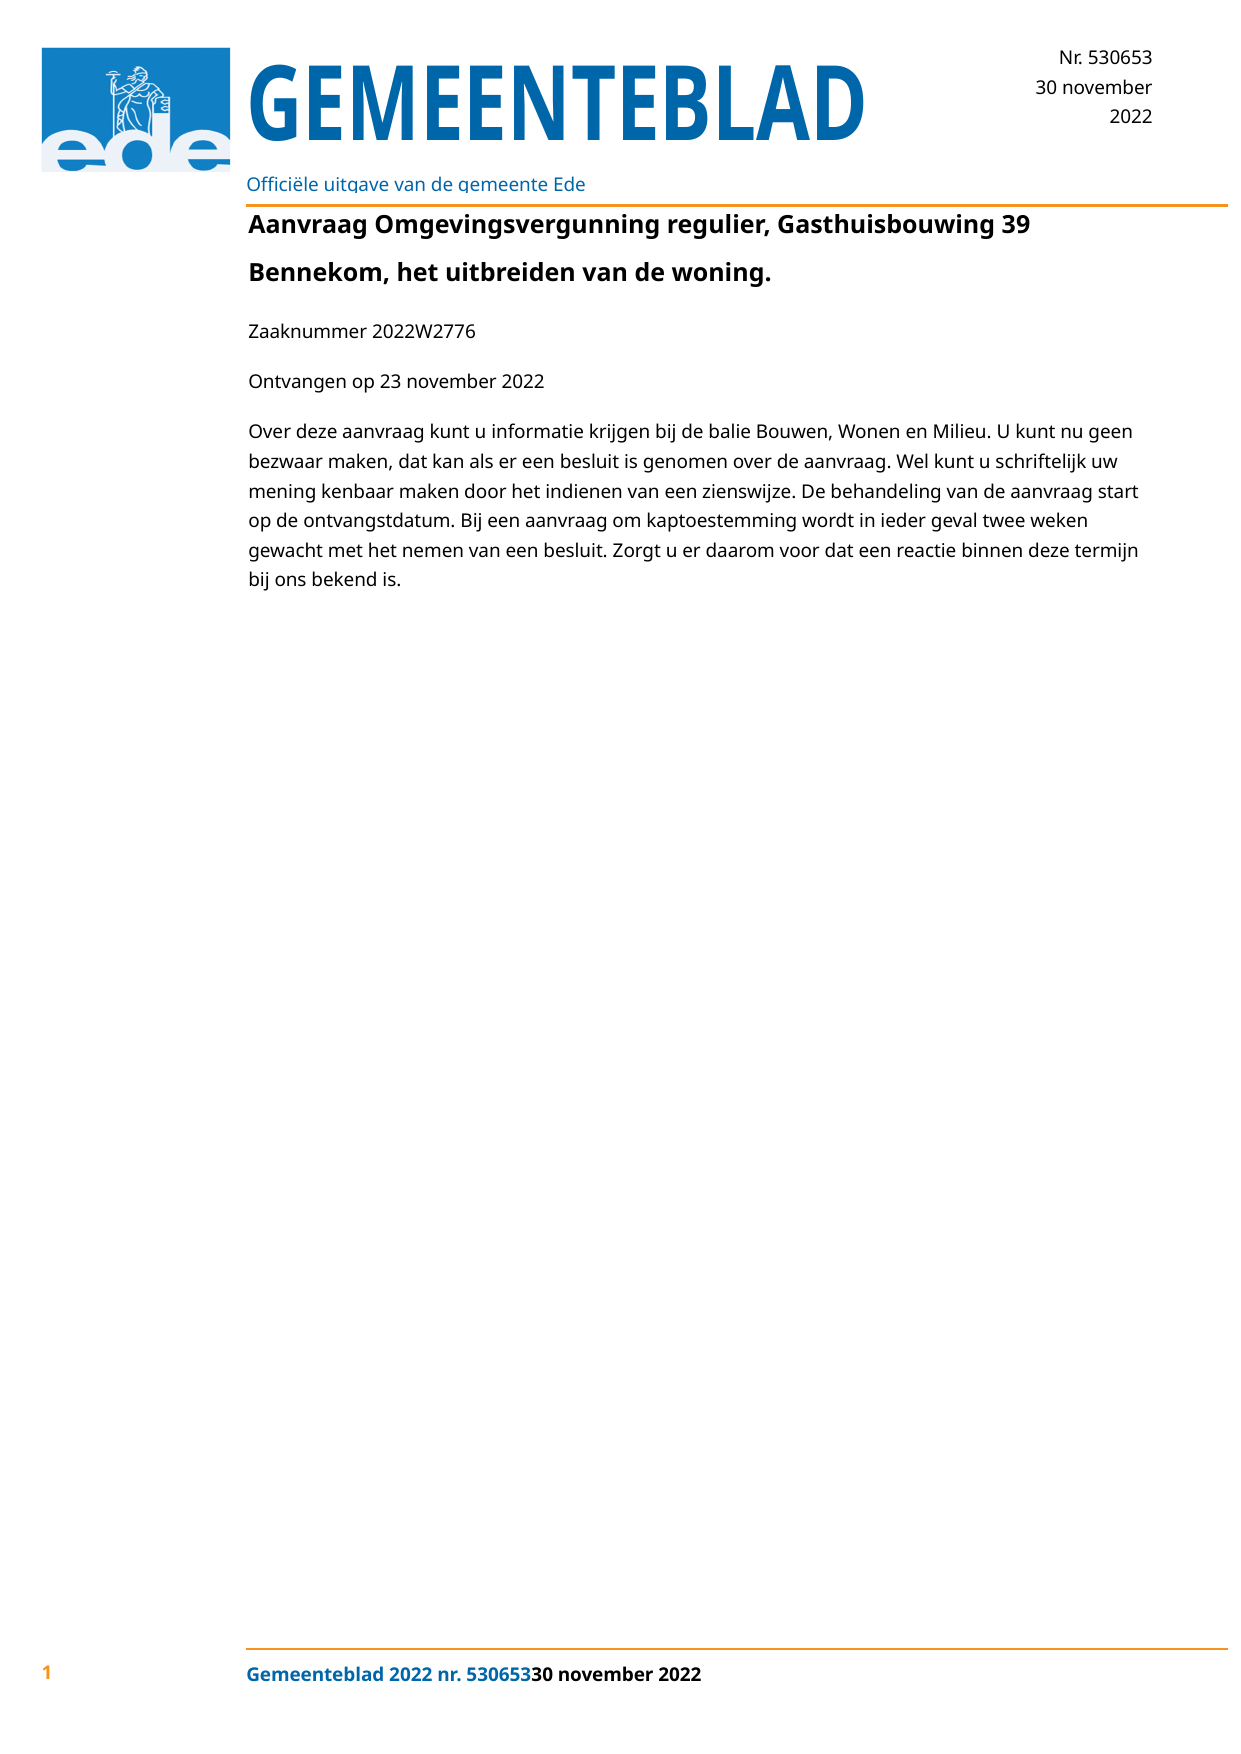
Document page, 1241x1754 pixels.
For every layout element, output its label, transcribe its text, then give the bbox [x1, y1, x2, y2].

picture [41, 47, 231, 172]
text Ontvangen op 23 november 2022 [248, 368, 1152, 394]
text Zaaknummer 2022W2776 [248, 318, 1152, 344]
text Over deze aanvraag kunt u informatie krijgen bij de balie Bouwen, Wonen en Milieu. U kunt nu geen bezwaar maken, dat kan als er een besluit is genomen over de aanvraag. Wel kunt u schriftelijk uw mening kenbaar maken door het indienen van een zienswijze. De behandeling van de aanvraag start op de ontvangstdatum. Bij een aanvraag om kaptoestemming wordt in ieder geval twee weken gewacht met het nemen van een besluit. Zorgt u er daarom voor dat een reactie binnen deze termijn bij ons bekend is. [248, 419, 1152, 592]
text Aanvraag Omgevingsvergunning regulier, Gasthuisbouwing 39 Bennekom, het uitbreiden van de woning. [248, 207, 1152, 288]
